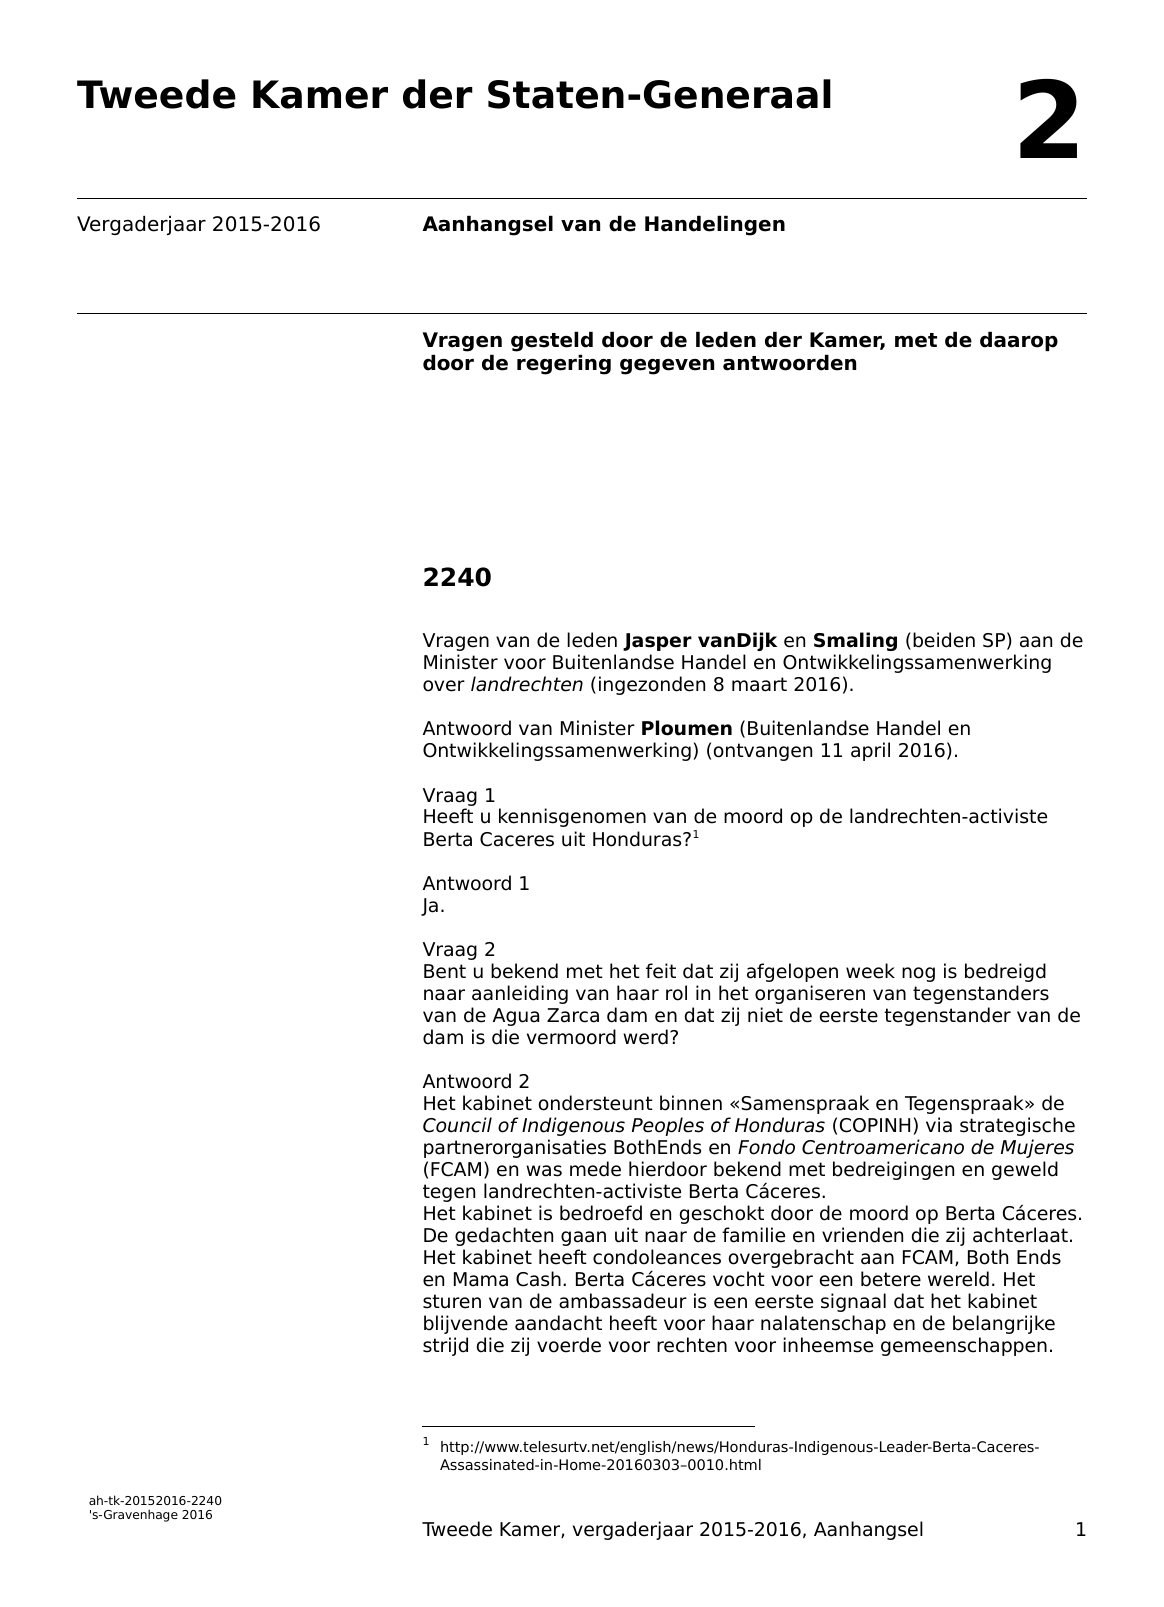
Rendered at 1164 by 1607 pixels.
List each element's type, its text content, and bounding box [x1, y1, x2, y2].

text Antwoord 2 [422, 1071, 1087, 1093]
table_cell Vergaderjaar 2015-2016 [77, 199, 422, 313]
text Heeft u kennisgenomen van de moord op de landrechten-activiste Berta Caceres uit Honduras? [422, 806, 1087, 850]
text 's-Gravenhage 2016 [88, 1508, 323, 1522]
text Vragen van de leden Jasper vanDijk en Smaling (beiden SP) aan de Minister voor Buitenlandse Handel en Ontwikkelingssamenwerking over landrechten (ingezonden 8 maart 2016). [422, 630, 1087, 696]
table_header 2 [886, 59, 1087, 198]
text Het kabinet ondersteunt binnen «Samenspraak en Tegenspraak» de Council of Indigenous Peoples of Honduras (COPINH) via strategische partnerorganisaties BothEnds en Fondo Centroamericano de Mujeres (FCAM) en was mede hierdoor bekend met bedreigingen en geweld tegen landrechten-activiste Berta Cáceres. [422, 1093, 1087, 1203]
text http://www.telesurtv.net/english/news/Honduras-Indigenous-Leader-Berta-Caceres-Assassinated-in-Home-20160303–0010.html [422, 1435, 1087, 1474]
text Vraag 1 [422, 784, 1087, 806]
text 2240 [422, 563, 1087, 592]
text Het kabinet is bedroefd en geschokt door de moord op Berta Cáceres. De gedachten gaan uit naar de familie en vrienden die zij achterlaat. Het kabinet heeft condoleances overgebracht aan FCAM, Both Ends en Mama Cash. Berta Cáceres vocht voor een betere wereld. Het sturen van de ambassadeur is een eerste signaal dat het kabinet blijvende aandacht heeft voor haar nalatenschap en de belangrijke strijd die zij voerde voor rechten voor inheemse gemeenschappen. [422, 1203, 1087, 1357]
text ah-tk-20152016-2240 [88, 1494, 323, 1508]
table_header Tweede Kamer der Staten-Generaal [77, 59, 886, 198]
table_cell Vragen gesteld door de leden der Kamer, met de daarop door de regering gegeven antwoorden [422, 314, 1087, 375]
text Antwoord 1 [422, 873, 1087, 894]
text Bent u bekend met het feit dat zij afgelopen week nog is bedreigd naar aanleiding van haar rol in het organiseren van tegenstanders van de Agua Zarca dam en dat zij niet de eerste tegenstander van de dam is die vermoord werd? [422, 961, 1087, 1049]
text Vraag 2 [422, 939, 1087, 961]
text Ja. [422, 894, 1087, 917]
table_cell Aanhangsel van de Handelingen [422, 199, 1087, 313]
text Antwoord van Minister Ploumen (Buitenlandse Handel en Ontwikkelingssamenwerking) (ontvangen 11 april 2016). [422, 718, 1087, 762]
table_cell [77, 314, 422, 375]
